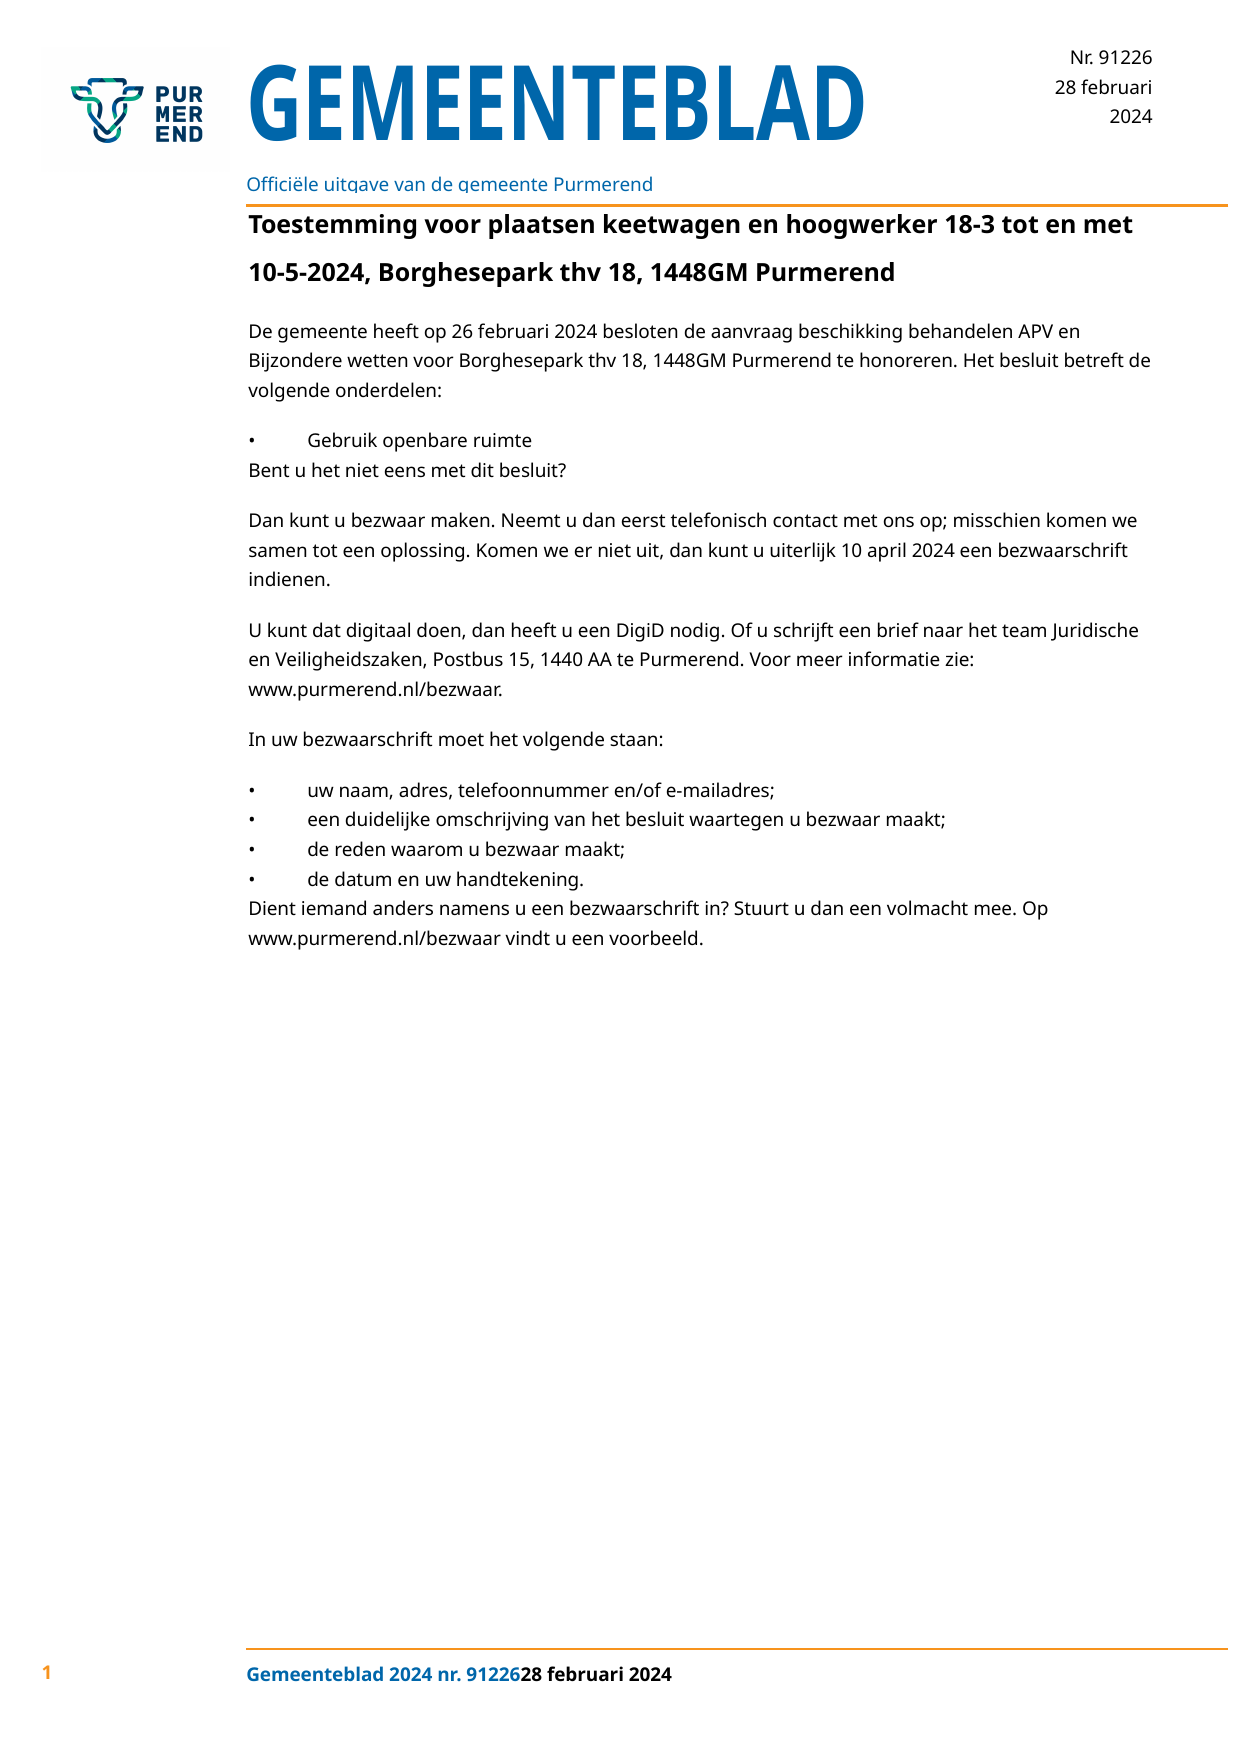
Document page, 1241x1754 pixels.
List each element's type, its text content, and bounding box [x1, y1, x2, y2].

list Gebruik openbare ruimte [248, 427, 1152, 453]
list de datum en uw handtekening. [248, 866, 1152, 892]
picture [41, 47, 231, 172]
list een duidelijke omschrijving van het besluit waartegen u bezwaar maakt; [248, 807, 1152, 832]
text Dan kunt u bezwaar maken. Neemt u dan eerst telefonisch contact met ons op; misschien komen we samen tot een oplossing. Komen we er niet uit, dan kunt u uiterlijk 10 april 2024 een bezwaarschrift indienen. [248, 507, 1152, 592]
text De gemeente heeft op 26 februari 2024 besloten de aanvraag beschikking behandelen APV en Bijzondere wetten voor Borghesepark thv 18, 1448GM Purmerend te honoreren. Het besluit betreft de volgende onderdelen: [248, 318, 1152, 403]
text U kunt dat digitaal doen, dan heeft u een DigiD nodig. Of u schrijft een brief naar het team Juridische en Veiligheidszaken, Postbus 15, 1440 AA te Purmerend. Voor meer informatie zie: www.purmerend.nl/bezwaar. [248, 617, 1152, 702]
text In uw bezwaarschrift moet het volgende staan: [248, 727, 1152, 752]
list uw naam, adres, telefoonnummer en/of e-mailadres; [248, 777, 1152, 803]
text Dient iemand anders namens u een bezwaarschrift in? Stuurt u dan een volmacht mee. Op www.purmerend.nl/bezwaar vindt u een voorbeeld. [248, 895, 1152, 951]
text Toestemming voor plaatsen keetwagen en hoogwerker 18-3 tot en met 10-5-2024, Borghesepark thv 18, 1448GM Purmerend [248, 207, 1152, 288]
list de reden waarom u bezwaar maakt; [248, 836, 1152, 862]
text Bent u het niet eens met dit besluit? [248, 457, 1152, 483]
